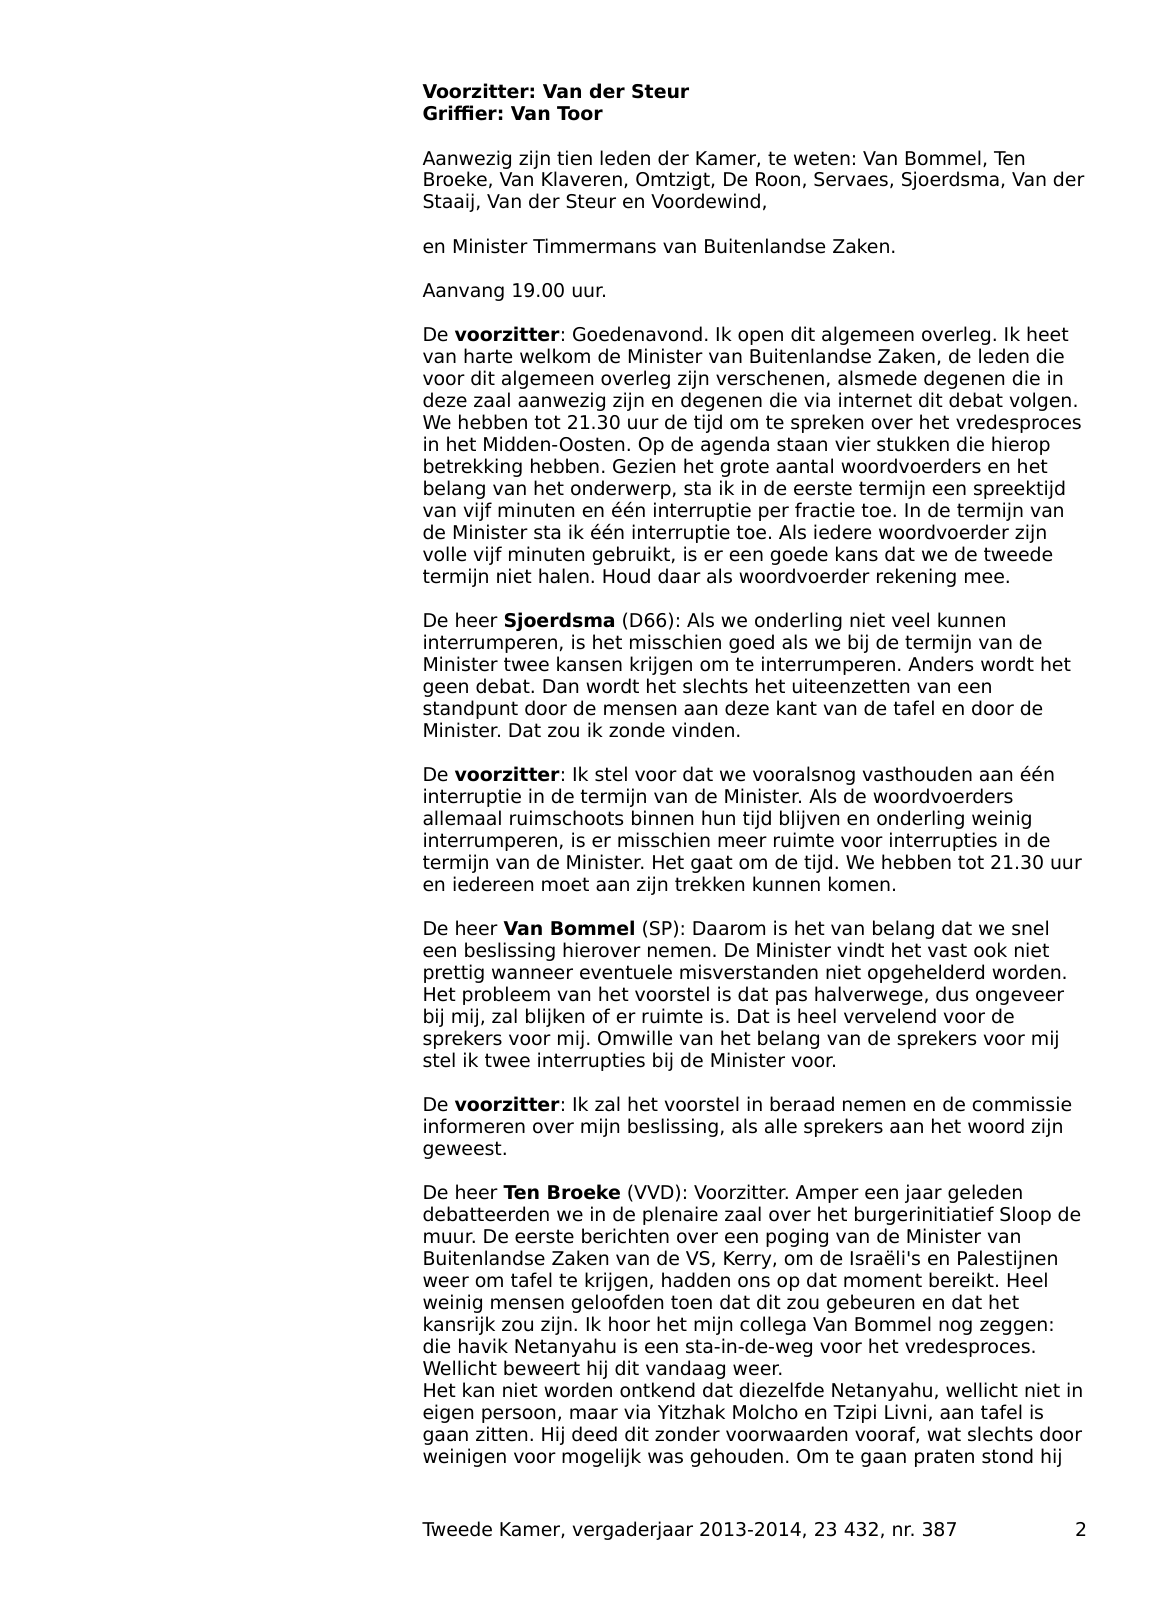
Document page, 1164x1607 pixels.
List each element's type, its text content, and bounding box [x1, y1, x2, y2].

text en Minister Timmermans van Buitenlandse Zaken. [422, 236, 1087, 257]
text Voorzitter: Van der Steur [422, 81, 1087, 103]
text De voorzitter: Ik zal het voorstel in beraad nemen en de commissie informeren over mijn beslissing, als alle sprekers aan het woord zijn geweest. [422, 1094, 1087, 1160]
text De heer Van Bommel (SP): Daarom is het van belang dat we snel een beslissing hierover nemen. De Minister vindt het vast ook niet prettig wanneer eventuele misverstanden niet opgehelderd worden. Het probleem van het voorstel is dat pas halverwege, dus ongeveer bij mij, zal blijken of er ruimte is. Dat is heel vervelend voor de sprekers voor mij. Omwille van het belang van de sprekers voor mij stel ik twee interrupties bij de Minister voor. [422, 918, 1087, 1072]
text Griffier: Van Toor [422, 103, 1087, 125]
text Aanvang 19.00 uur. [422, 280, 1087, 302]
text Het kan niet worden ontkend dat diezelfde Netanyahu, wellicht niet in eigen persoon, maar via Yitzhak Molcho en Tzipi Livni, aan tafel is gaan zitten. Hij deed dit zonder voorwaarden vooraf, wat slechts door weinigen voor mogelijk was gehouden. Om te gaan praten stond hij [422, 1380, 1087, 1468]
text De voorzitter: Ik stel voor dat we vooralsnog vasthouden aan één interruptie in de termijn van de Minister. Als de woordvoerders allemaal ruimschoots binnen hun tijd blijven en onderling weinig interrumperen, is er misschien meer ruimte voor interrupties in de termijn van de Minister. Het gaat om de tijd. We hebben tot 21.30 uur en iedereen moet aan zijn trekken kunnen komen. [422, 764, 1087, 896]
text Aanwezig zijn tien leden der Kamer, te weten: Van Bommel, Ten Broeke, Van Klaveren, Omtzigt, De Roon, Servaes, Sjoerdsma, Van der Staaij, Van der Steur en Voordewind, [422, 147, 1087, 213]
text De voorzitter: Goedenavond. Ik open dit algemeen overleg. Ik heet van harte welkom de Minister van Buitenlandse Zaken, de leden die voor dit algemeen overleg zijn verschenen, alsmede degenen die in deze zaal aanwezig zijn en degenen die via internet dit debat volgen. We hebben tot 21.30 uur de tijd om te spreken over het vredesproces in het Midden-Oosten. Op de agenda staan vier stukken die hierop betrekking hebben. Gezien het grote aantal woordvoerders en het belang van het onderwerp, sta ik in de eerste termijn een spreektijd van vijf minuten en één interruptie per fractie toe. In de termijn van de Minister sta ik één interruptie toe. Als iedere woordvoerder zijn volle vijf minuten gebruikt, is er een goede kans dat we de tweede termijn niet halen. Houd daar als woordvoerder rekening mee. [422, 324, 1087, 588]
text De heer Sjoerdsma (D66): Als we onderling niet veel kunnen interrumperen, is het misschien goed als we bij de termijn van de Minister twee kansen krijgen om te interrumperen. Anders wordt het geen debat. Dan wordt het slechts het uiteenzetten van een standpunt door de mensen aan deze kant van de tafel en door de Minister. Dat zou ik zonde vinden. [422, 610, 1087, 742]
text De heer Ten Broeke (VVD): Voorzitter. Amper een jaar geleden debatteerden we in de plenaire zaal over het burgerinitiatief Sloop de muur. De eerste berichten over een poging van de Minister van Buitenlandse Zaken van de VS, Kerry, om de Israëli's en Palestijnen weer om tafel te krijgen, hadden ons op dat moment bereikt. Heel weinig mensen geloofden toen dat dit zou gebeuren en dat het kansrijk zou zijn. Ik hoor het mijn collega Van Bommel nog zeggen: die havik Netanyahu is een sta-in-de-weg voor het vredesproces. Wellicht beweert hij dit vandaag weer. [422, 1182, 1087, 1380]
